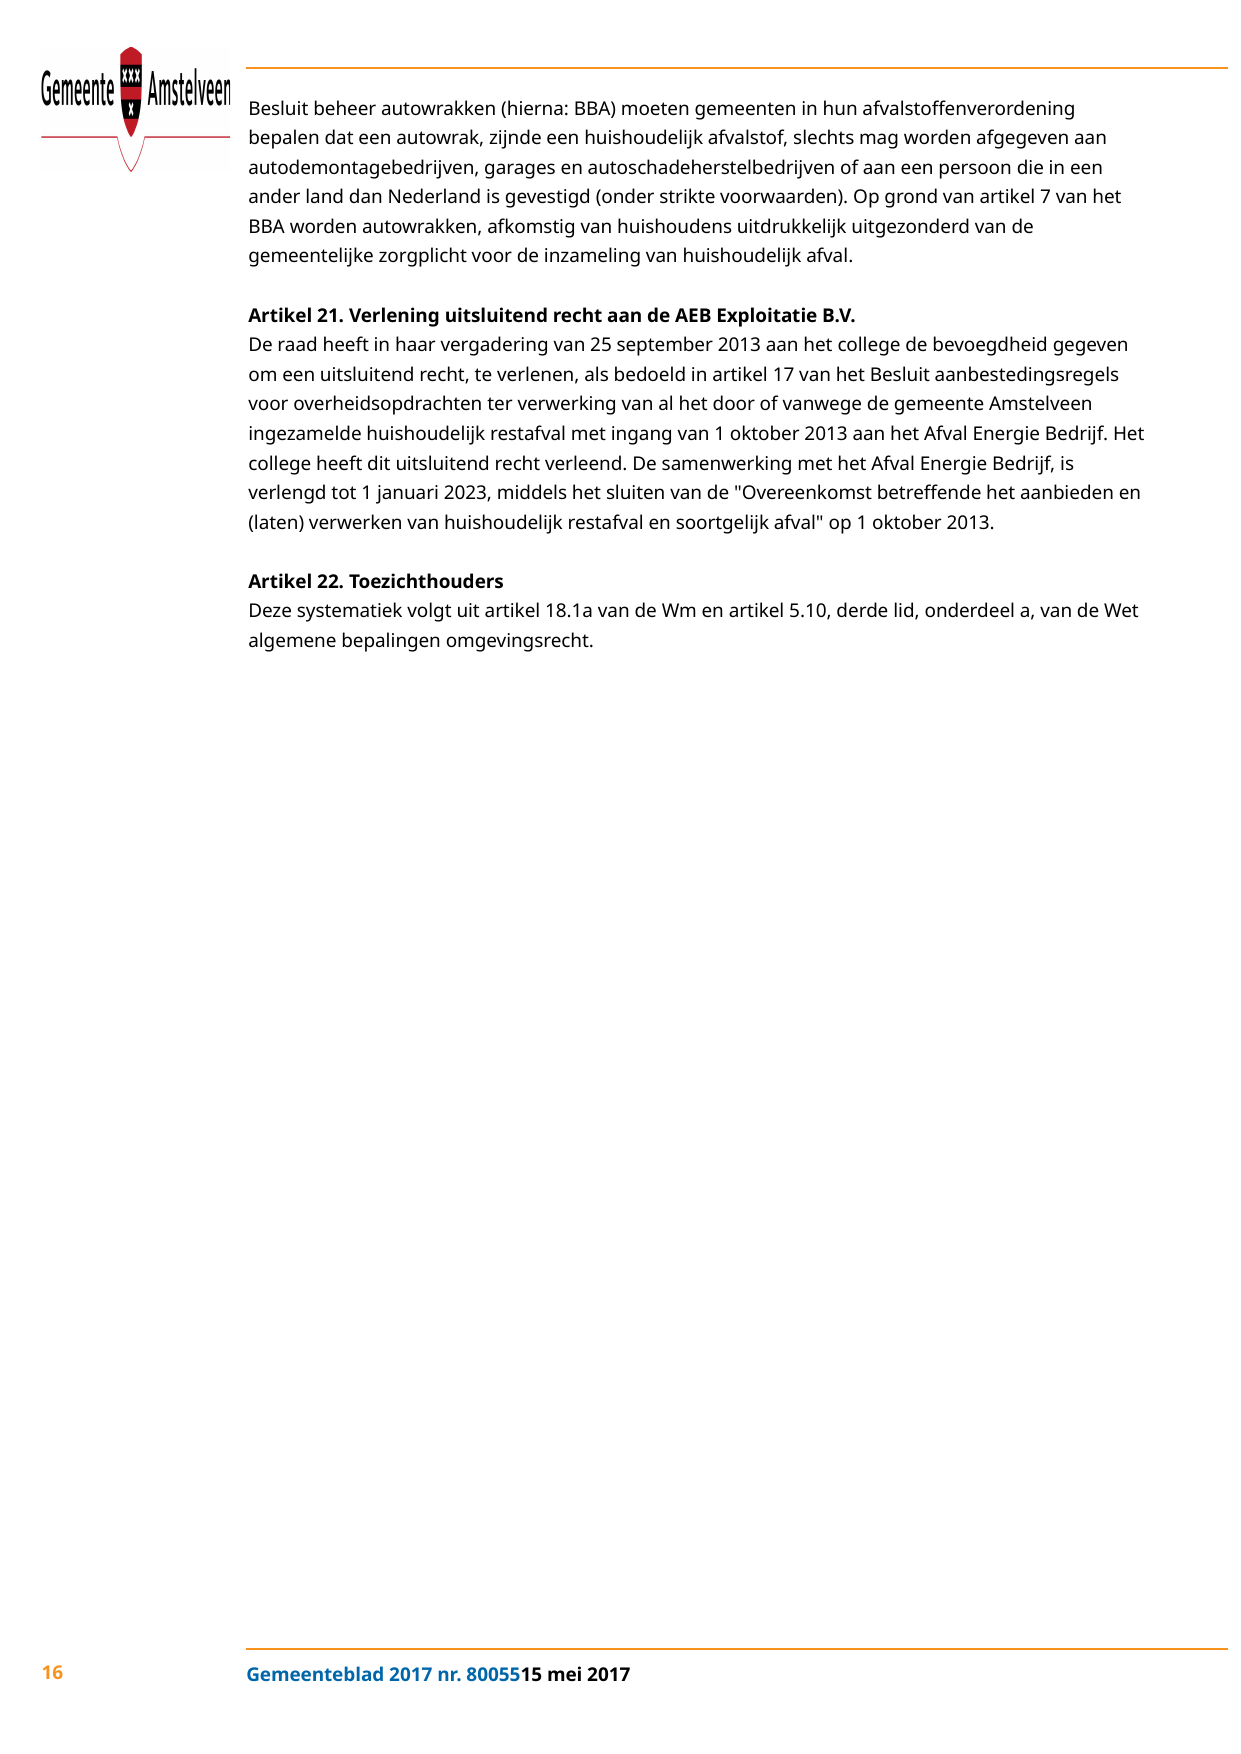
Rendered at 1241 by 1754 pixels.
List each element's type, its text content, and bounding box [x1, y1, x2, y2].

picture [41, 47, 231, 172]
text Besluit beheer autowrakken (hierna: BBA) moeten gemeenten in hun afvalstoffenverordening bepalen dat een autowrak, zijnde een huishoudelijk afvalstof, slechts mag worden afgegeven aan autodemontagebedrijven, garages en autoschadeherstelbedrijven of aan een persoon die in een ander land dan Nederland is gevestigd (onder strikte voorwaarden). Op grond van artikel 7 van het BBA worden autowrakken, afkomstig van huishoudens uitdrukkelijk uitgezonderd van de gemeentelijke zorgplicht voor de inzameling van huishoudelijk afval. [248, 95, 1152, 268]
text De raad heeft in haar vergadering van 25 september 2013 aan het college de bevoegdheid gegeven om een uitsluitend recht, te verlenen, als bedoeld in artikel 17 van het Besluit aanbestedingsregels voor overheidsopdrachten ter verwerking van al het door of vanwege de gemeente Amstelveen ingezamelde huishoudelijk restafval met ingang van 1 oktober 2013 aan het Afval Energie Bedrijf. Het college heeft dit uitsluitend recht verleend. De samenwerking met het Afval Energie Bedrijf, is verlengd tot 1 januari 2023, middels het sluiten van de "Overeenkomst betreffende het aanbieden en (laten) verwerken van huishoudelijk restafval en soortgelijk afval" op 1 oktober 2013. [248, 331, 1152, 535]
text Artikel 21. Verlening uitsluitend recht aan de AEB Exploitatie B.V. [248, 302, 1152, 328]
text Deze systematiek volgt uit artikel 18.1a van de Wm en artikel 5.10, derde lid, onderdeel a, van de Wet algemene bepalingen omgevingsrecht. [248, 598, 1152, 653]
text Artikel 22. Toezichthouders [248, 568, 1152, 594]
